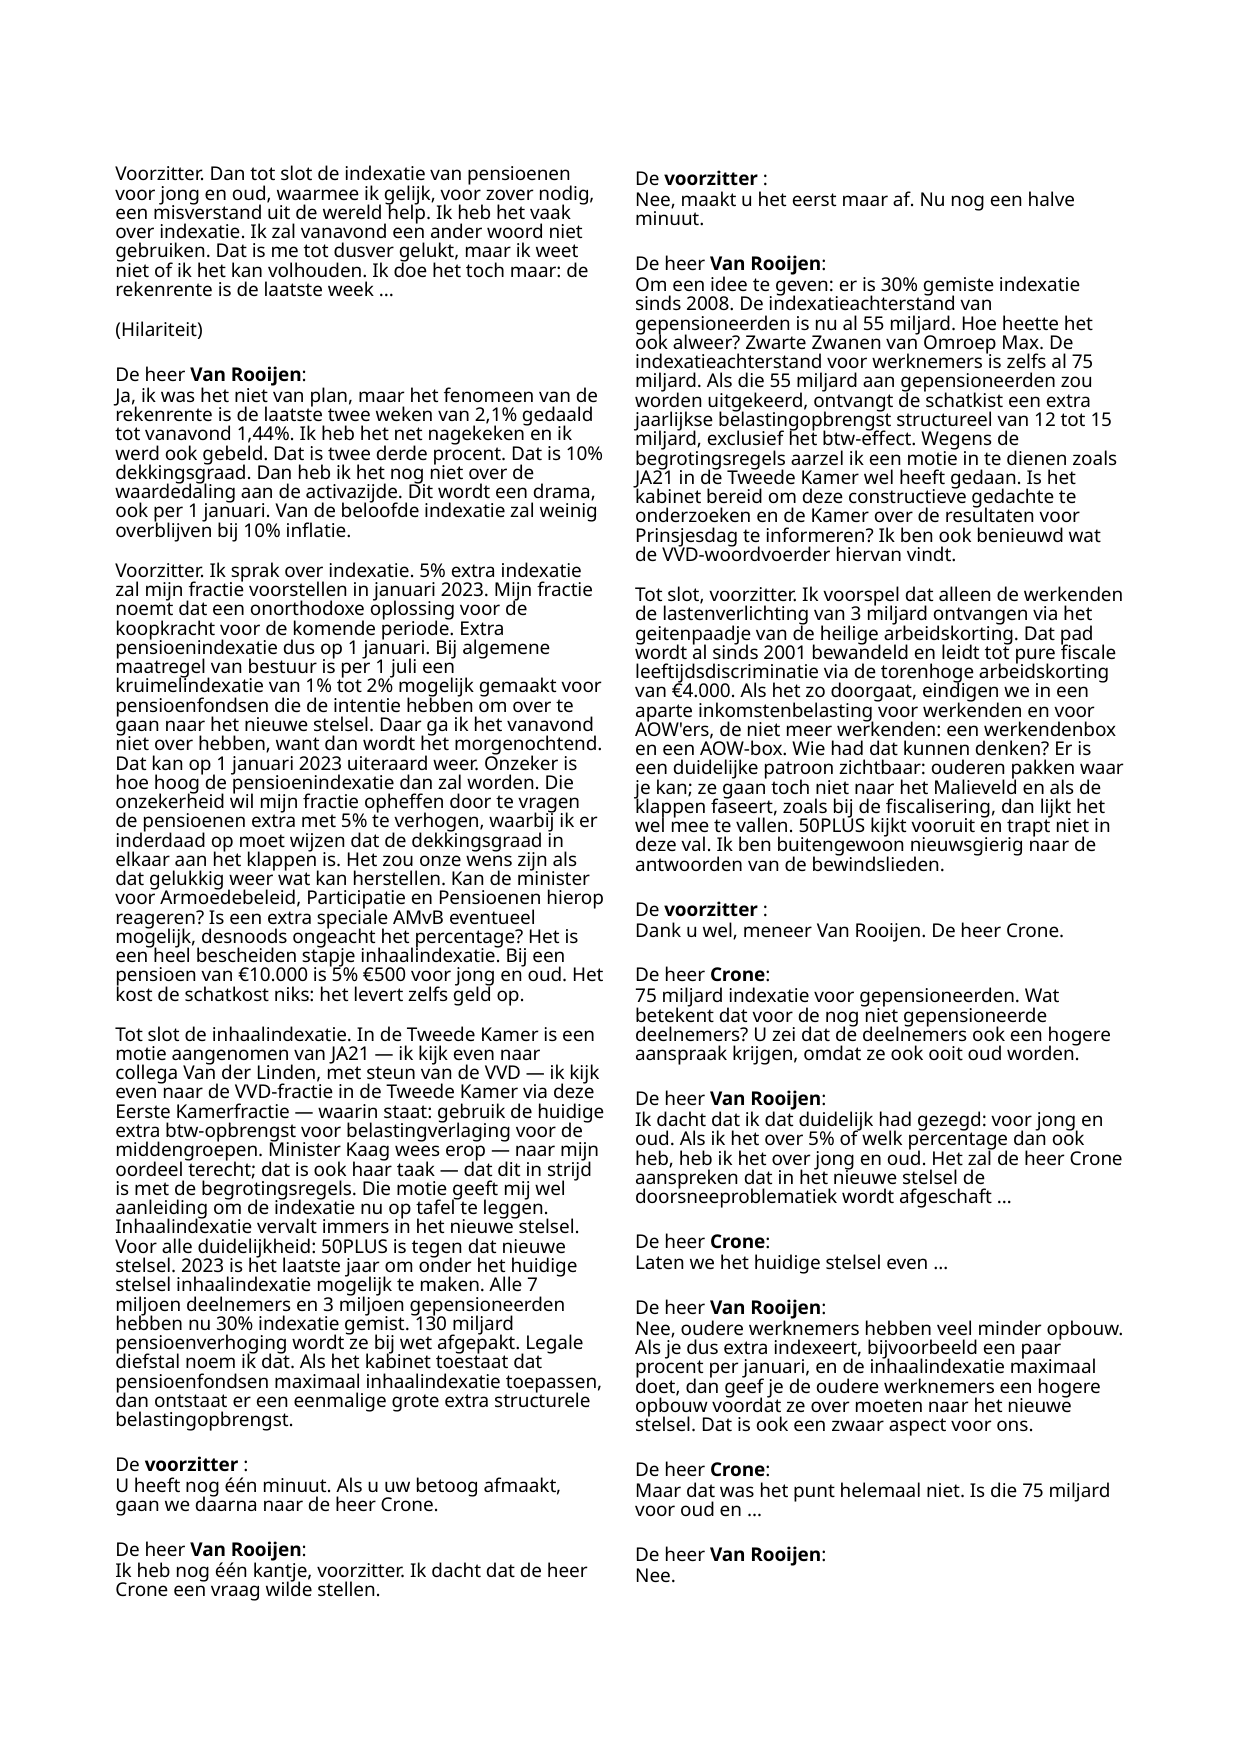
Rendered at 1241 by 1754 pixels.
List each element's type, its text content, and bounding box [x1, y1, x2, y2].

text (Hilariteit) [115, 321, 605, 340]
text De heer Van Rooijen: [115, 1536, 605, 1562]
text De voorzitter : [635, 896, 1125, 922]
text Ik heb nog één kantje, voorzitter. Ik dacht dat de heer Crone een vraag wilde stellen. [115, 1562, 605, 1601]
text Laten we het huidige stelsel even … [635, 1254, 1125, 1273]
text De heer Van Rooijen: [635, 1085, 1125, 1111]
text Voorzitter. Ik sprak over indexatie. 5% extra indexatie zal mijn fractie voorstellen in januari 2023. Mijn fractie noemt dat een onorthodoxe oplossing voor de koopkracht voor de komende periode. Extra pensioenindexatie dus op 1 januari. Bij algemene maatregel van bestuur is per 1 juli een kruimelindexatie van 1% tot 2% mogelijk gemaakt voor pensioenfondsen die de intentie hebben om over te gaan naar het nieuwe stelsel. Daar ga ik het vanavond niet over hebben, want dan wordt het morgenochtend. Dat kan op 1 januari 2023 uiteraard weer. Onzeker is hoe hoog de pensioenindexatie dan zal worden. Die onzekerheid wil mijn fractie opheffen door te vragen de pensioenen extra met 5% te verhogen, waarbij ik er inderdaad op moet wijzen dat de dekkingsgraad in elkaar aan het klappen is. Het zou onze wens zijn als dat gelukkig weer wat kan herstellen. Kan de minister voor Armoedebeleid, Participatie en Pensioenen hierop reageren? Is een extra speciale AMvB eventueel mogelijk, desnoods ongeacht het percentage? Het is een heel bescheiden stapje inhaalindexatie. Bij een pensioen van €10.000 is 5% €500 voor jong en oud. Het kost de schatkost niks: het levert zelfs geld op. [115, 562, 605, 1005]
text De heer Van Rooijen: [635, 1541, 1125, 1567]
text De heer Crone: [635, 1228, 1125, 1254]
text Maar dat was het punt helemaal niet. Is die 75 miljard voor oud en … [635, 1482, 1125, 1521]
text De heer Van Rooijen: [635, 250, 1125, 276]
text Tot slot, voorzitter. Ik voorspel dat alleen de werkenden de lastenverlichting van 3 miljard ontvangen via het geitenpaadje van de heilige arbeidskorting. Dat pad wordt al sinds 2001 bewandeld en leidt tot pure fiscale leeftijdsdiscriminatie via de torenhoge arbeidskorting van €4.000. Als het zo doorgaat, eindigen we in een aparte inkomstenbelasting voor werkenden en voor AOW'ers, de niet meer werkenden: een werkendenbox en een AOW-box. Wie had dat kunnen denken? Er is een duidelijke patroon zichtbaar: ouderen pakken waar je kan; ze gaan toch niet naar het Malieveld en als de klappen faseert, zoals bij de fiscalisering, dan lijkt het wel mee te vallen. 50PLUS kijkt vooruit en trapt niet in deze val. Ik ben buitengewoon nieuwsgierig naar de antwoorden van de bewindslieden. [635, 586, 1125, 875]
text De heer Van Rooijen: [635, 1294, 1125, 1320]
text Voorzitter. Dan tot slot de indexatie van pensioenen voor jong en oud, waarmee ik gelijk, voor zover nodig, een misverstand uit de wereld help. Ik heb het vaak over indexatie. Ik zal vanavond een ander woord niet gebruiken. Dat is me tot dusver gelukt, maar ik weet niet of ik het kan volhouden. Ik doe het toch maar: de rekenrente is de laatste week ... [115, 165, 605, 300]
text De heer Crone: [635, 962, 1125, 987]
text De voorzitter : [635, 165, 1125, 191]
text Nee, oudere werknemers hebben veel minder opbouw. Als je dus extra indexeert, bijvoorbeeld een paar procent per januari, en de inhaalindexatie maximaal doet, dan geef je de oudere werknemers een hogere opbouw voordat ze over moeten naar het nieuwe stelsel. Dat is ook een zwaar aspect voor ons. [635, 1320, 1125, 1435]
text Ik dacht dat ik dat duidelijk had gezegd: voor jong en oud. Als ik het over 5% of welk percentage dan ook heb, heb ik het over jong en oud. Het zal de heer Crone aanspreken dat in het nieuwe stelsel de doorsneeproblematiek wordt afgeschaft … [635, 1111, 1125, 1207]
text De heer Crone: [635, 1456, 1125, 1482]
text Dank u wel, meneer Van Rooijen. De heer Crone. [635, 922, 1125, 941]
text De heer Van Rooijen: [115, 361, 605, 387]
text De voorzitter : [115, 1451, 605, 1477]
text Ja, ik was het niet van plan, maar het fenomeen van de rekenrente is de laatste twee weken van 2,1% gedaald tot vanavond 1,44%. Ik heb het net nagekeken en ik werd ook gebeld. Dat is twee derde procent. Dat is 10% dekkingsgraad. Dan heb ik het nog niet over de waardedaling aan de activazijde. Dit wordt een drama, ook per 1 januari. Van de beloofde indexatie zal weinig overblijven bij 10% inflatie. [115, 387, 605, 541]
text Nee. [635, 1567, 1125, 1586]
text U heeft nog één minuut. Als u uw betoog afmaakt, gaan we daarna naar de heer Crone. [115, 1477, 605, 1516]
text Nee, maakt u het eerst maar af. Nu nog een halve minuut. [635, 191, 1125, 229]
text Tot slot de inhaalindexatie. In de Tweede Kamer is een motie aangenomen van JA21 — ik kijk even naar collega Van der Linden, met steun van de VVD — ik kijk even naar de VVD-fractie in de Tweede Kamer via deze Eerste Kamerfractie — waarin staat: gebruik de huidige extra btw-opbrengst voor belastingverlaging voor de middengroepen. Minister Kaag wees erop — naar mijn oordeel terecht; dat is ook haar taak — dat dit in strijd is met de begrotingsregels. Die motie geeft mij wel aanleiding om de indexatie nu op tafel te leggen. Inhaalindexatie vervalt immers in het nieuwe stelsel. Voor alle duidelijkheid: 50PLUS is tegen dat nieuwe stelsel. 2023 is het laatste jaar om onder het huidige stelsel inhaalindexatie mogelijk te maken. Alle 7 miljoen deelnemers en 3 miljoen gepensioneerden hebben nu 30% indexatie gemist. 130 miljard pensioenverhoging wordt ze bij wet afgepakt. Legale diefstal noem ik dat. Als het kabinet toestaat dat pensioenfondsen maximaal inhaalindexatie toepassen, dan ontstaat er een eenmalige grote extra structurele belastingopbrengst. [115, 1026, 605, 1430]
text 75 miljard indexatie voor gepensioneerden. Wat betekent dat voor de nog niet gepensioneerde deelnemers? U zei dat de deelnemers ook een hogere aanspraak krijgen, omdat ze ook ooit oud worden. [635, 987, 1125, 1064]
text Om een idee te geven: er is 30% gemiste indexatie sinds 2008. De indexatieachterstand van gepensioneerden is nu al 55 miljard. Hoe heette het ook alweer? Zwarte Zwanen van Omroep Max. De indexatieachterstand voor werknemers is zelfs al 75 miljard. Als die 55 miljard aan gepensioneerden zou worden uitgekeerd, ontvangt de schatkist een extra jaarlijkse belastingopbrengst structureel van 12 tot 15 miljard, exclusief het btw-effect. Wegens de begrotingsregels aarzel ik een motie in te dienen zoals JA21 in de Tweede Kamer wel heeft gedaan. Is het kabinet bereid om deze constructieve gedachte te onderzoeken en de Kamer over de resultaten voor Prinsjesdag te informeren? Ik ben ook benieuwd wat de VVD-woordvoerder hiervan vindt. [635, 276, 1125, 565]
